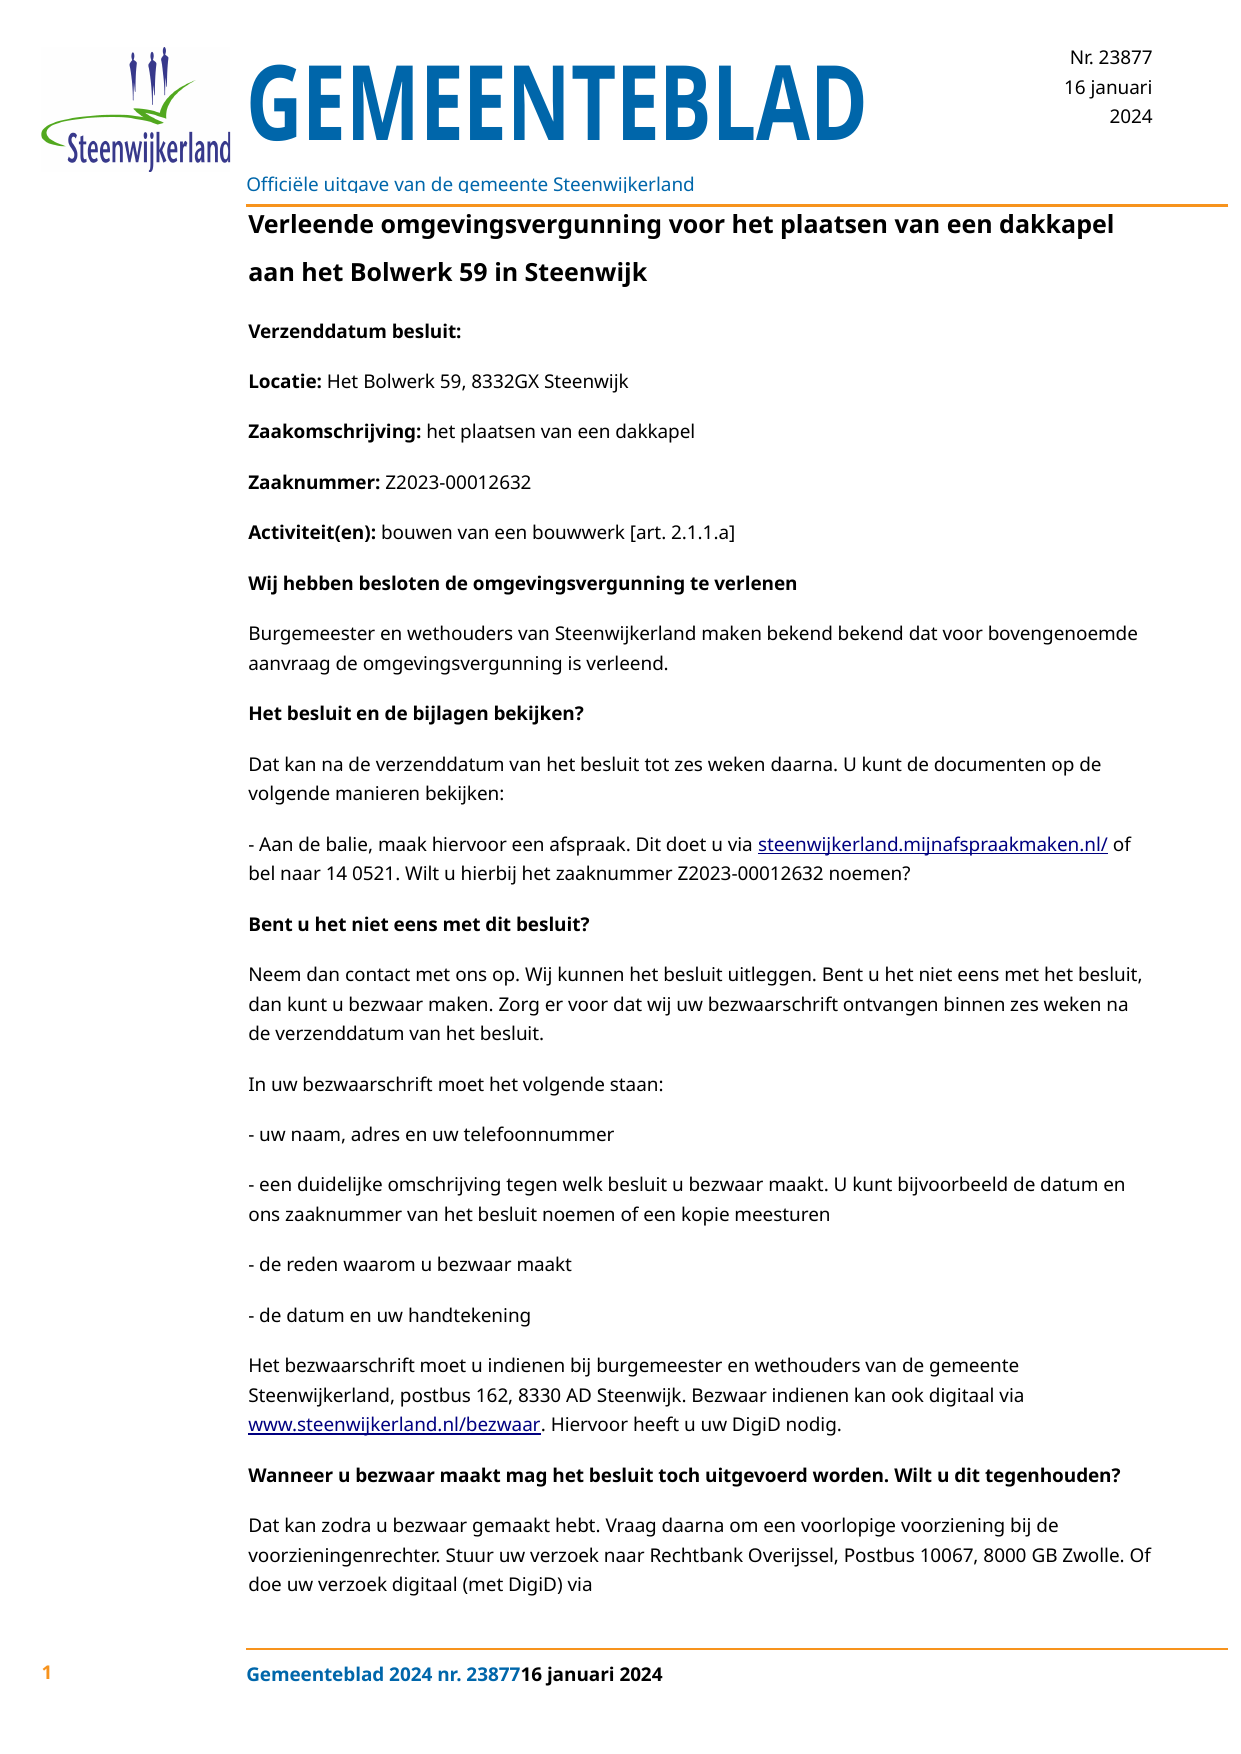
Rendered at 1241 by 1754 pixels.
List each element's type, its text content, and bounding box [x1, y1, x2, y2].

text Verleende omgevingsvergunning voor het plaatsen van een dakkapel aan het Bolwerk 59 in Steenwijk [248, 207, 1152, 288]
text - een duidelijke omschrijving tegen welk besluit u bezwaar maakt. U kunt bijvoorbeeld de datum en ons zaaknummer van het besluit noemen of een kopie meesturen [248, 1172, 1152, 1227]
text Dat kan zodra u bezwaar gemaakt hebt. Vraag daarna om een voorlopige voorziening bij de voorzieningenrechter. Stuur uw verzoek naar Rechtbank Overijssel, Postbus 10067, 8000 GB Zwolle. Of doe uw verzoek digitaal (met DigiD) via [248, 1512, 1152, 1597]
text Locatie: Het Bolwerk 59, 8332GX Steenwijk [248, 368, 1152, 394]
text Burgemeester en wethouders van Steenwijkerland maken bekend bekend dat voor bovengenoemde aanvraag de omgevingsvergunning is verleend. [248, 620, 1152, 676]
text Het bezwaarschrift moet u indienen bij burgemeester en wethouders van de gemeente Steenwijkerland, postbus 162, 8330 AD Steenwijk. Bezwaar indienen kan ook digitaal via www.steenwijkerland.nl/bezwaar. Hiervoor heeft u uw DigiD nodig. [248, 1352, 1152, 1437]
text Wij hebben besloten de omgevingsvergunning te verlenen [248, 570, 1152, 596]
text Zaakomschrijving: het plaatsen van een dakkapel [248, 419, 1152, 444]
text - uw naam, adres en uw telefoonnummer [248, 1121, 1152, 1147]
text Het besluit en de bijlagen bekijken? [248, 700, 1152, 726]
picture [41, 47, 231, 172]
text Activiteit(en): bouwen van een bouwwerk [art. 2.1.1.a] [248, 519, 1152, 545]
text - de reden waarom u bezwaar maakt [248, 1252, 1152, 1277]
text Bent u het niet eens met dit besluit? [248, 911, 1152, 937]
text In uw bezwaarschrift moet het volgende staan: [248, 1071, 1152, 1097]
text Zaaknummer: Z2023-00012632 [248, 469, 1152, 495]
text - Aan de balie, maak hiervoor een afspraak. Dit doet u via steenwijkerland.mijnafspraakmaken.nl/ of bel naar 14 0521. Wilt u hierbij het zaaknummer Z2023-00012632 noemen? [248, 831, 1152, 886]
text Wanneer u bezwaar maakt mag het besluit toch uitgevoerd worden. Wilt u dit tegenhouden? [248, 1462, 1152, 1488]
text Verzenddatum besluit: [248, 318, 1152, 344]
text - de datum en uw handtekening [248, 1302, 1152, 1328]
text Neem dan contact met ons op. Wij kunnen het besluit uitleggen. Bent u het niet eens met het besluit, dan kunt u bezwaar maken. Zorg er voor dat wij uw bezwaarschrift ontvangen binnen zes weken na de verzenddatum van het besluit. [248, 961, 1152, 1046]
text Dat kan na de verzenddatum van het besluit tot zes weken daarna. U kunt de documenten op de volgende manieren bekijken: [248, 751, 1152, 806]
